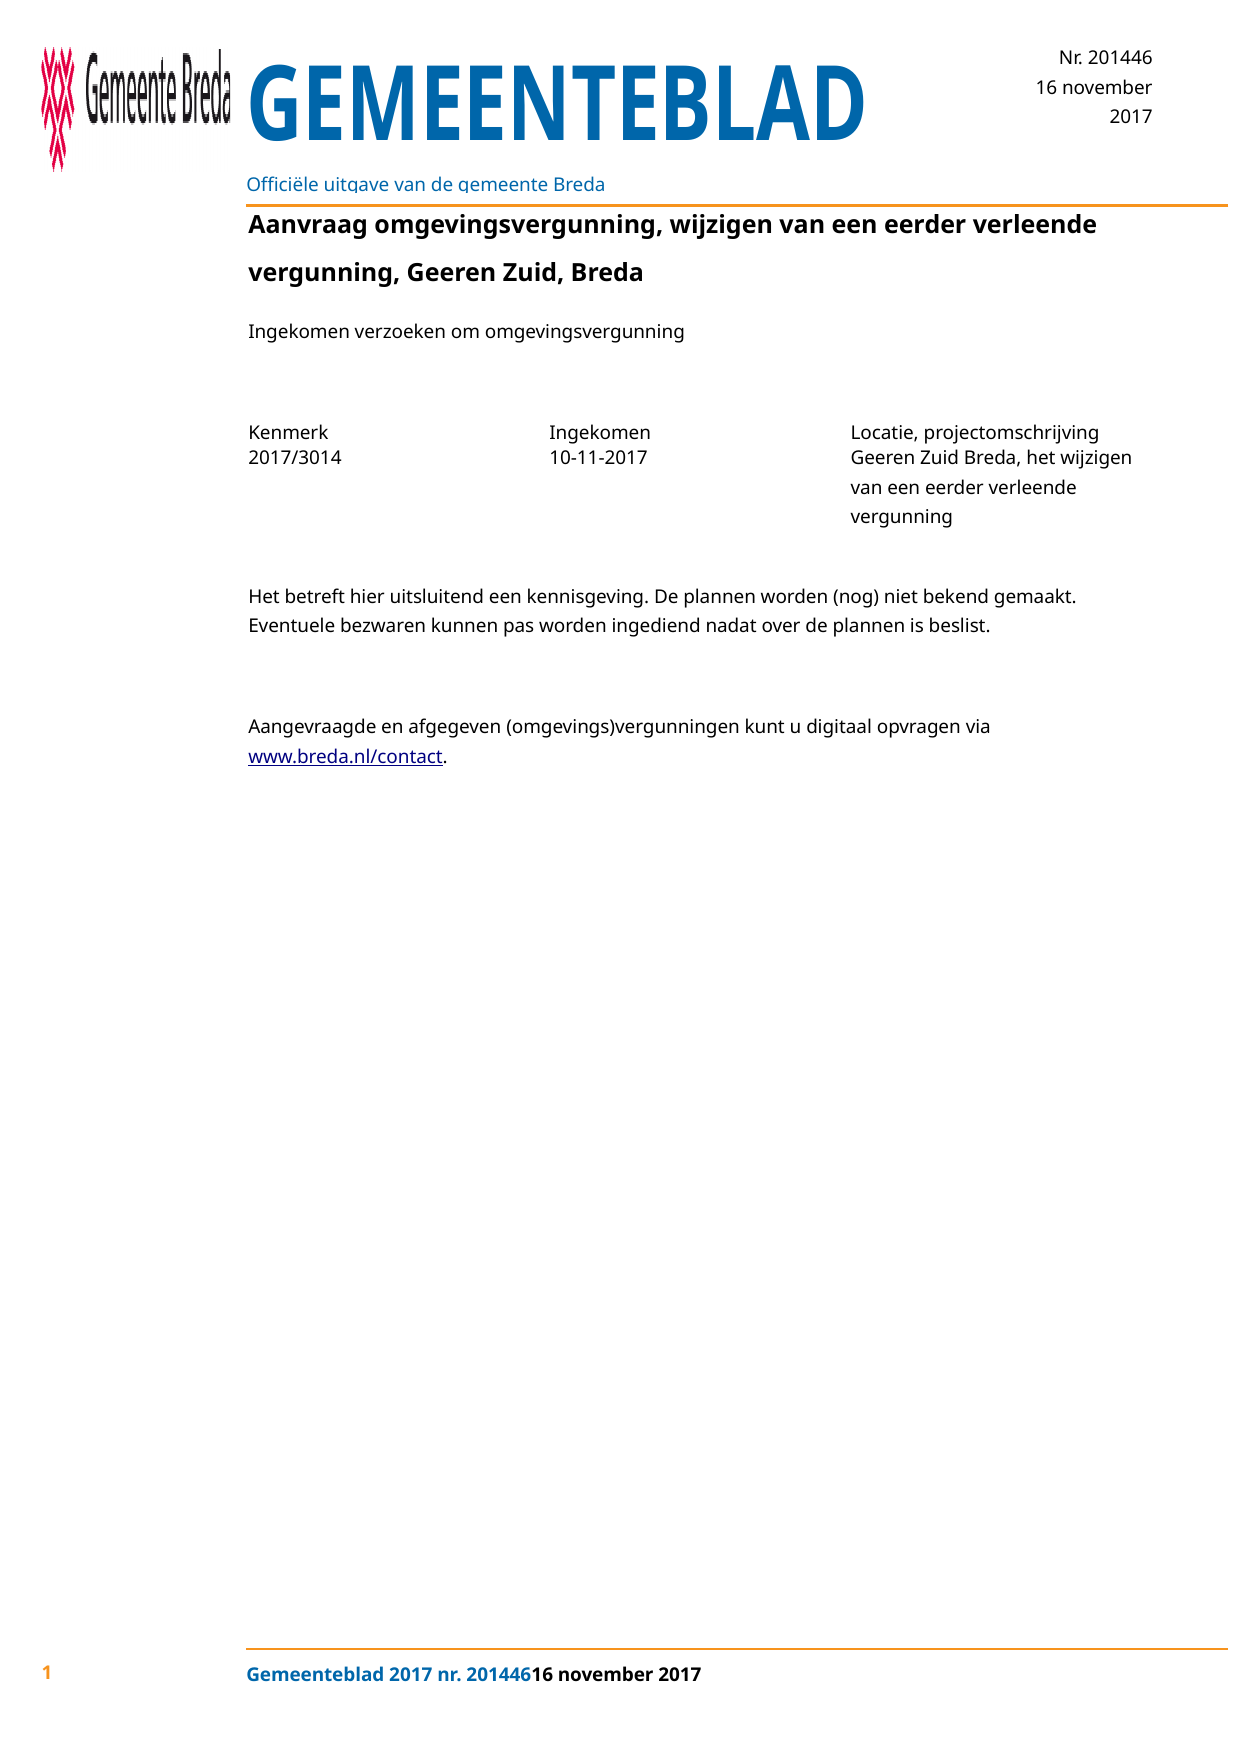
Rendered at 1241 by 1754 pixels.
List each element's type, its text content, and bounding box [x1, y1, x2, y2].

table_cell 2017/3014 [248, 445, 549, 529]
text Ingekomen verzoeken om omgevingsvergunning [248, 318, 1152, 344]
table_header Kenmerk [248, 419, 549, 444]
table_cell 10-11-2017 [549, 445, 850, 529]
picture [41, 47, 231, 172]
text Aangevraagde en afgegeven (omgevings)vergunningen kunt u digitaal opvragen via www.breda.nl/contact. [248, 713, 1152, 769]
table_cell Geeren Zuid Breda, het wijzigen van een eerder verleende vergunning [850, 445, 1152, 529]
table_header Ingekomen [549, 419, 850, 444]
text Het betreft hier uitsluitend een kennisgeving. De plannen worden (nog) niet bekend gemaakt. Eventuele bezwaren kunnen pas worden ingediend nadat over de plannen is beslist. [248, 583, 1152, 638]
table_header Locatie, projectomschrijving [850, 419, 1152, 444]
text Aanvraag omgevingsvergunning, wijzigen van een eerder verleende vergunning, Geeren Zuid, Breda [248, 207, 1152, 288]
